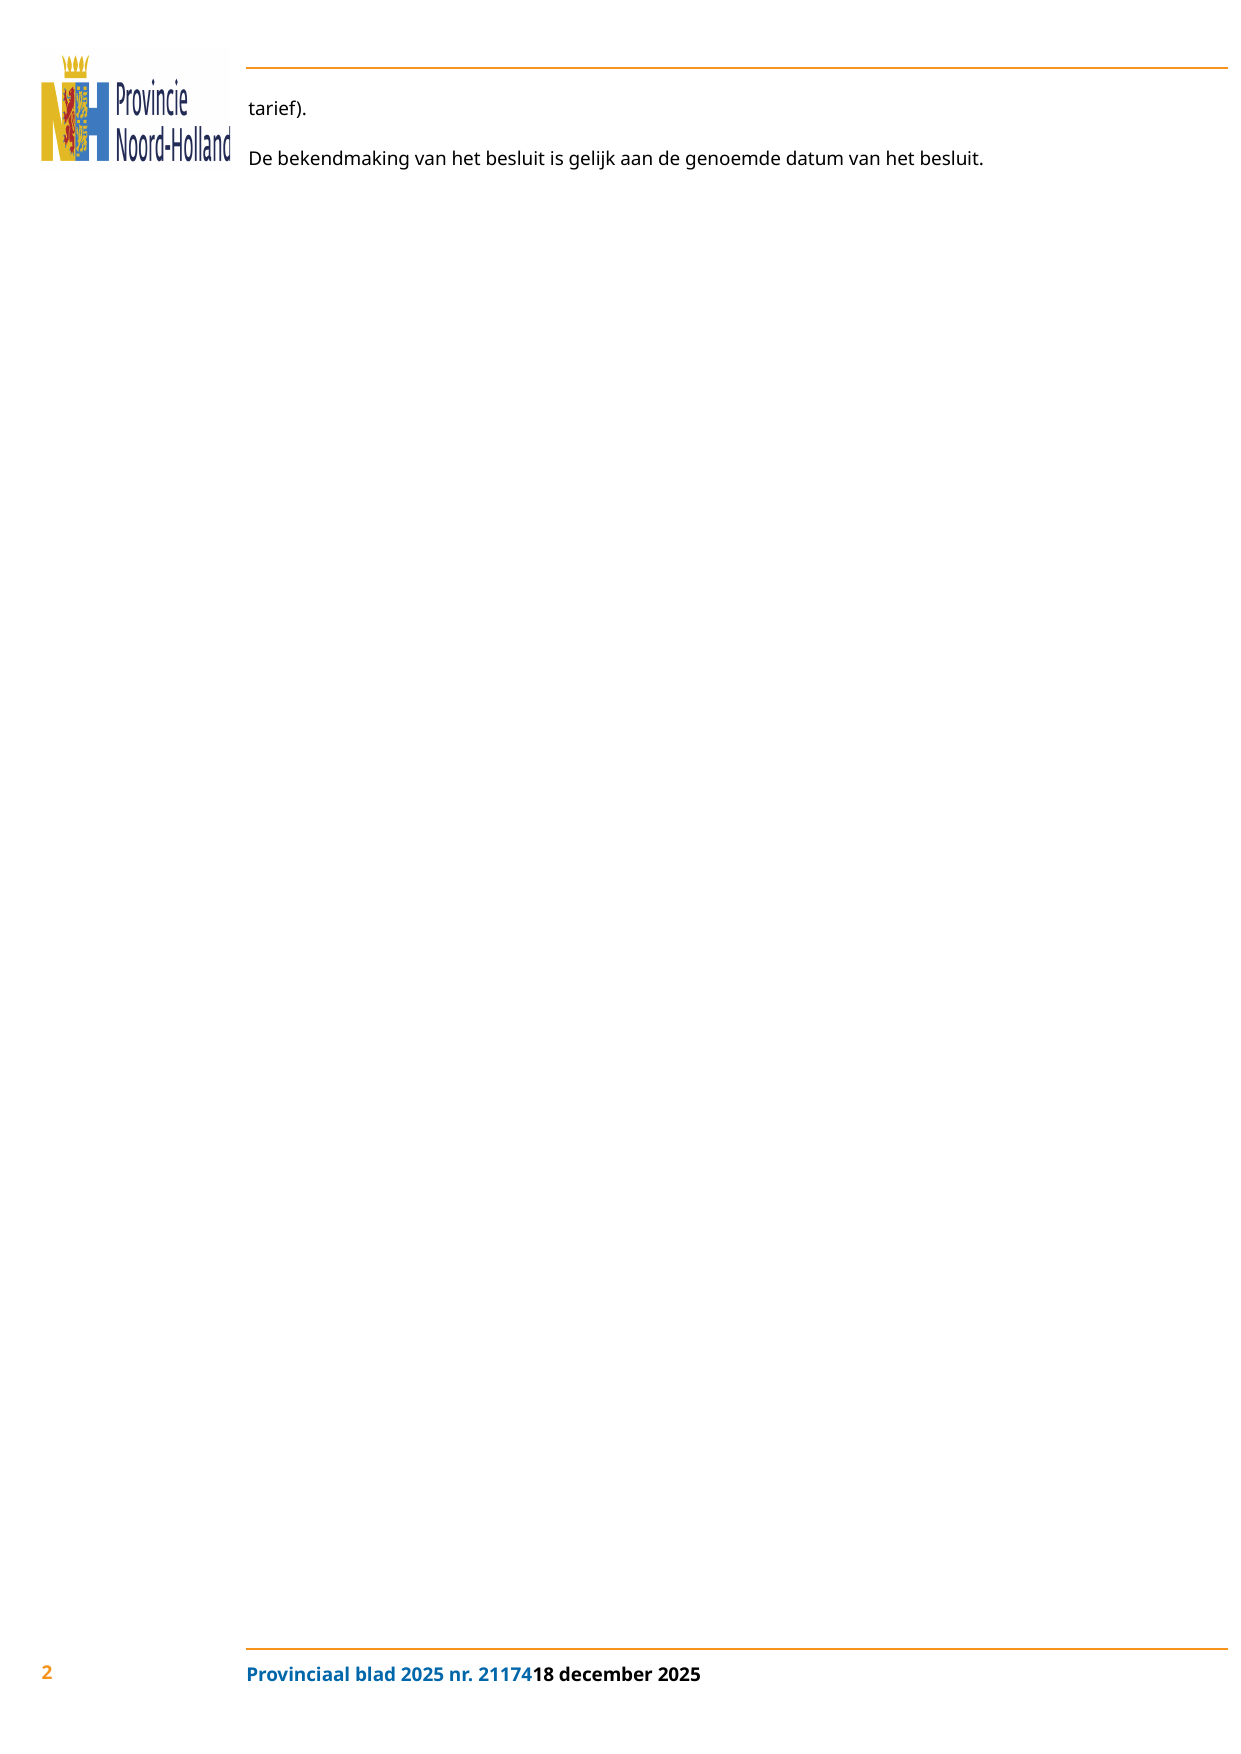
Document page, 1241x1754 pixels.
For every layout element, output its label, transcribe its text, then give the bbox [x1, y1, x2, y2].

picture [41, 47, 231, 172]
text tarief). [248, 95, 1152, 121]
text De bekendmaking van het besluit is gelijk aan de genoemde datum van het besluit. [248, 145, 1152, 171]
